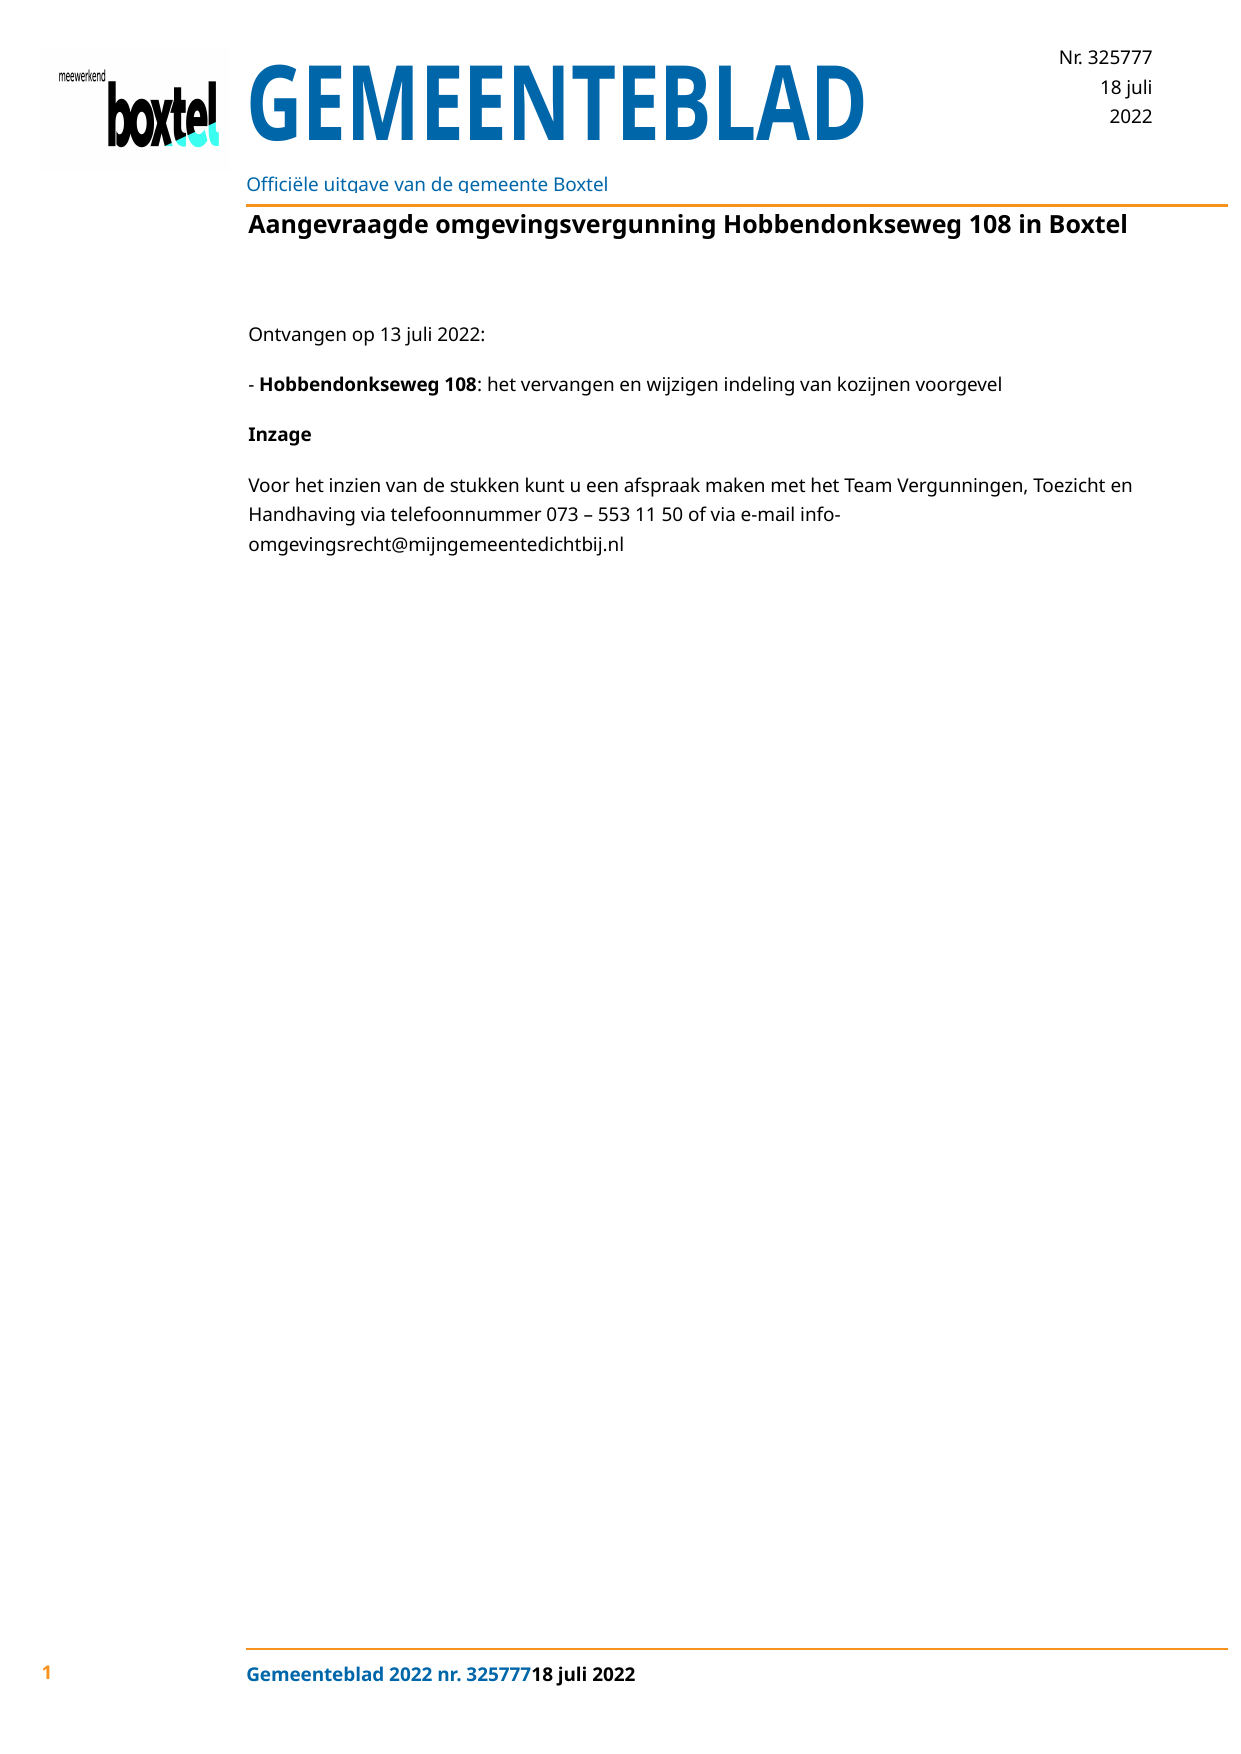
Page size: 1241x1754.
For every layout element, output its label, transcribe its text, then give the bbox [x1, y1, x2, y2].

text Ontvangen op 13 juli 2022: [248, 321, 1152, 346]
picture [41, 47, 231, 172]
text Aangevraagde omgevingsvergunning Hobbendonkseweg 108 in Boxtel [248, 207, 1152, 241]
text Inzage [248, 422, 1152, 447]
text Voor het inzien van de stukken kunt u een afspraak maken met het Team Vergunningen, Toezicht en Handhaving via telefoonnummer 073 – 553 11 50 of via e-mail info-omgevingsrecht@mijngemeentedichtbij.nl [248, 472, 1152, 557]
text - Hobbendonkseweg 108: het vervangen en wijzigen indeling van kozijnen voorgevel [248, 371, 1152, 397]
